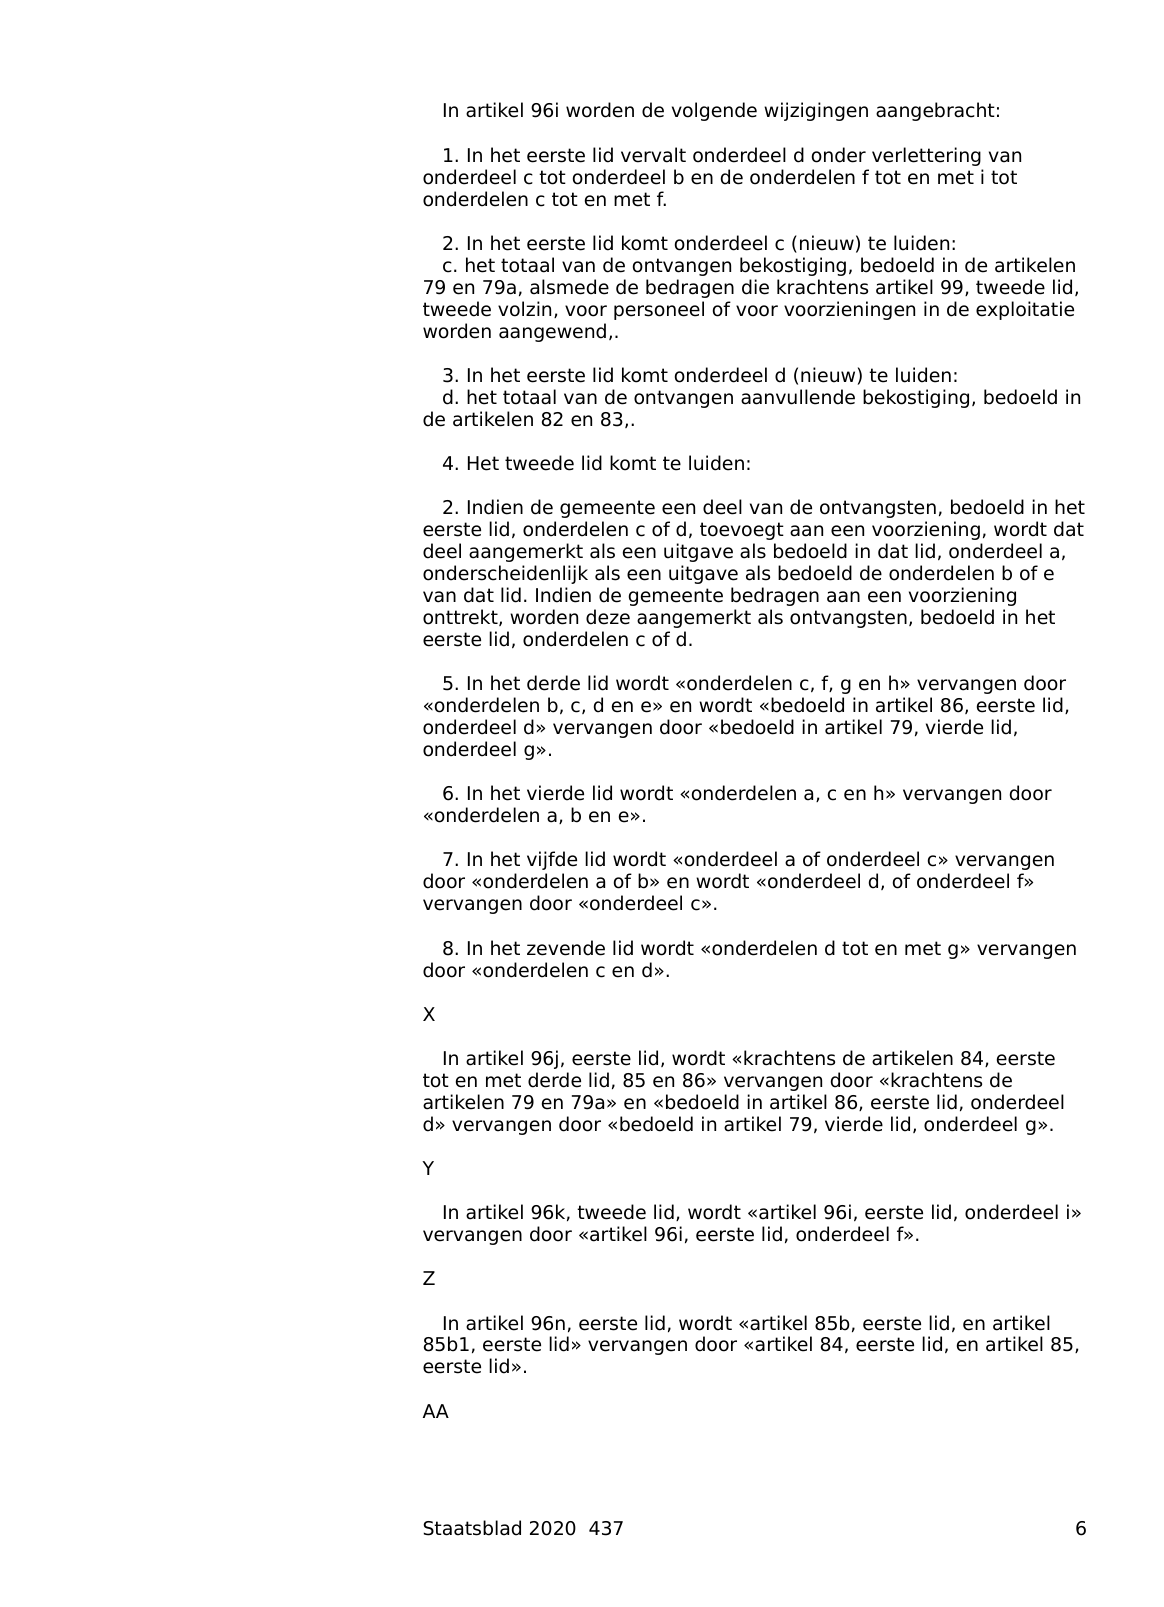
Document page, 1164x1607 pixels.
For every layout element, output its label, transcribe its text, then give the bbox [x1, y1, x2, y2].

text Z [422, 1268, 1087, 1290]
text In artikel 96j, eerste lid, wordt «krachtens de artikelen 84, eerste tot en met derde lid, 85 en 86» vervangen door «krachtens de artikelen 79 en 79a» en «bedoeld in artikel 86, eerste lid, onderdeel d» vervangen door «bedoeld in artikel 79, vierde lid, onderdeel g». [422, 1048, 1087, 1136]
text c. het totaal van de ontvangen bekostiging, bedoeld in de artikelen 79 en 79a, alsmede de bedragen die krachtens artikel 99, tweede lid, tweede volzin, voor personeel of voor voorzieningen in de exploitatie worden aangewend,. [422, 255, 1087, 343]
text 7. In het vijfde lid wordt «onderdeel a of onderdeel c» vervangen door «onderdelen a of b» en wordt «onderdeel d, of onderdeel f» vervangen door «onderdeel c». [422, 849, 1087, 915]
text 2. Indien de gemeente een deel van de ontvangsten, bedoeld in het eerste lid, onderdelen c of d, toevoegt aan een voorziening, wordt dat deel aangemerkt als een uitgave als bedoeld in dat lid, onderdeel a, onderscheidenlijk als een uitgave als bedoeld de onderdelen b of e van dat lid. Indien de gemeente bedragen aan een voorziening onttrekt, worden deze aangemerkt als ontvangsten, bedoeld in het eerste lid, onderdelen c of d. [422, 497, 1087, 651]
text X [422, 1004, 1087, 1026]
text 3. In het eerste lid komt onderdeel d (nieuw) te luiden: [422, 365, 1087, 387]
text In artikel 96k, tweede lid, wordt «artikel 96i, eerste lid, onderdeel i» vervangen door «artikel 96i, eerste lid, onderdeel f». [422, 1202, 1087, 1246]
text 5. In het derde lid wordt «onderdelen c, f, g en h» vervangen door «onderdelen b, c, d en e» en wordt «bedoeld in artikel 86, eerste lid, onderdeel d» vervangen door «bedoeld in artikel 79, vierde lid, onderdeel g». [422, 673, 1087, 761]
text Y [422, 1158, 1087, 1180]
text In artikel 96n, eerste lid, wordt «artikel 85b, eerste lid, en artikel 85b1, eerste lid» vervangen door «artikel 84, eerste lid, en artikel 85, eerste lid». [422, 1312, 1087, 1378]
text In artikel 96i worden de volgende wijzigingen aangebracht: [422, 100, 1087, 122]
text 6. In het vierde lid wordt «onderdelen a, c en h» vervangen door «onderdelen a, b en e». [422, 783, 1087, 827]
text 8. In het zevende lid wordt «onderdelen d tot en met g» vervangen door «onderdelen c en d». [422, 937, 1087, 981]
text 2. In het eerste lid komt onderdeel c (nieuw) te luiden: [422, 233, 1087, 255]
text 1. In het eerste lid vervalt onderdeel d onder verlettering van onderdeel c tot onderdeel b en de onderdelen f tot en met i tot onderdelen c tot en met f. [422, 144, 1087, 211]
text AA [422, 1401, 1087, 1422]
text 4. Het tweede lid komt te luiden: [422, 453, 1087, 475]
text d. het totaal van de ontvangen aanvullende bekostiging, bedoeld in de artikelen 82 en 83,. [422, 387, 1087, 431]
